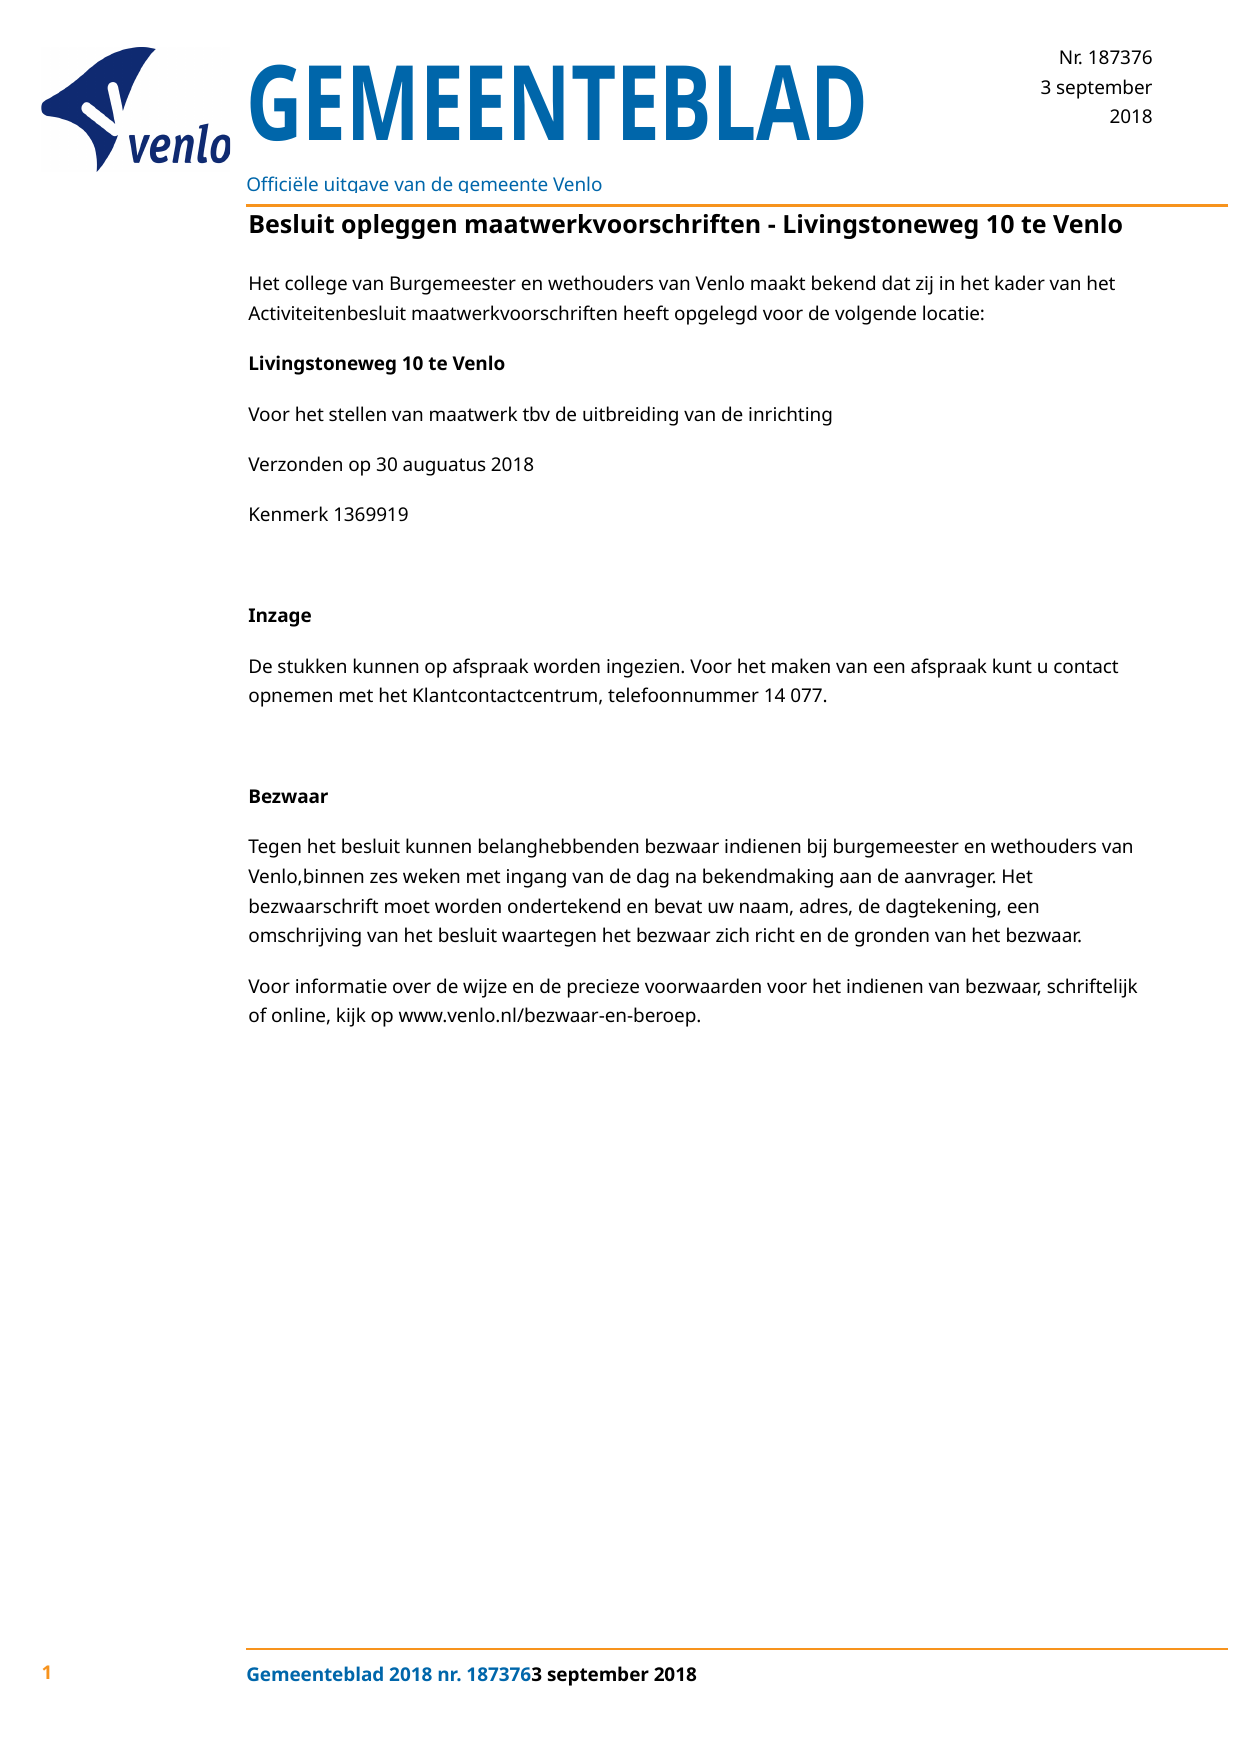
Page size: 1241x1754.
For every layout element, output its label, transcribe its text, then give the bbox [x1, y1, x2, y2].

text Livingstoneweg 10 te Venlo [248, 350, 1152, 376]
text Het college van Burgemeester en wethouders van Venlo maakt bekend dat zij in het kader van het Activiteitenbesluit maatwerkvoorschriften heeft opgelegd voor de volgende locatie: [248, 270, 1152, 326]
text Besluit opleggen maatwerkvoorschriften - Livingstoneweg 10 te Venlo [248, 207, 1152, 241]
text De stukken kunnen op afspraak worden ingezien. Voor het maken van een afspraak kunt u contact opnemen met het Klantcontactcentrum, telefoonnummer 14 077. [248, 653, 1152, 708]
text Inzage [248, 602, 1152, 628]
text Verzonden op 30 auguatus 2018 [248, 451, 1152, 477]
text Kenmerk 1369919 [248, 502, 1152, 527]
picture [41, 47, 231, 172]
text Bezwaar [248, 783, 1152, 809]
text Voor het stellen van maatwerk tbv de uitbreiding van de inrichting [248, 401, 1152, 426]
text Voor informatie over de wijze en de precieze voorwaarden voor het indienen van bezwaar, schriftelijk of online, kijk op www.venlo.nl/bezwaar-en-beroep. [248, 973, 1152, 1028]
text Tegen het besluit kunnen belanghebbenden bezwaar indienen bij burgemeester en wethouders van Venlo,binnen zes weken met ingang van de dag na bekendmaking aan de aanvrager. Het bezwaarschrift moet worden ondertekend en bevat uw naam, adres, de dagtekening, een omschrijving van het besluit waartegen het bezwaar zich richt en de gronden van het bezwaar. [248, 834, 1152, 948]
